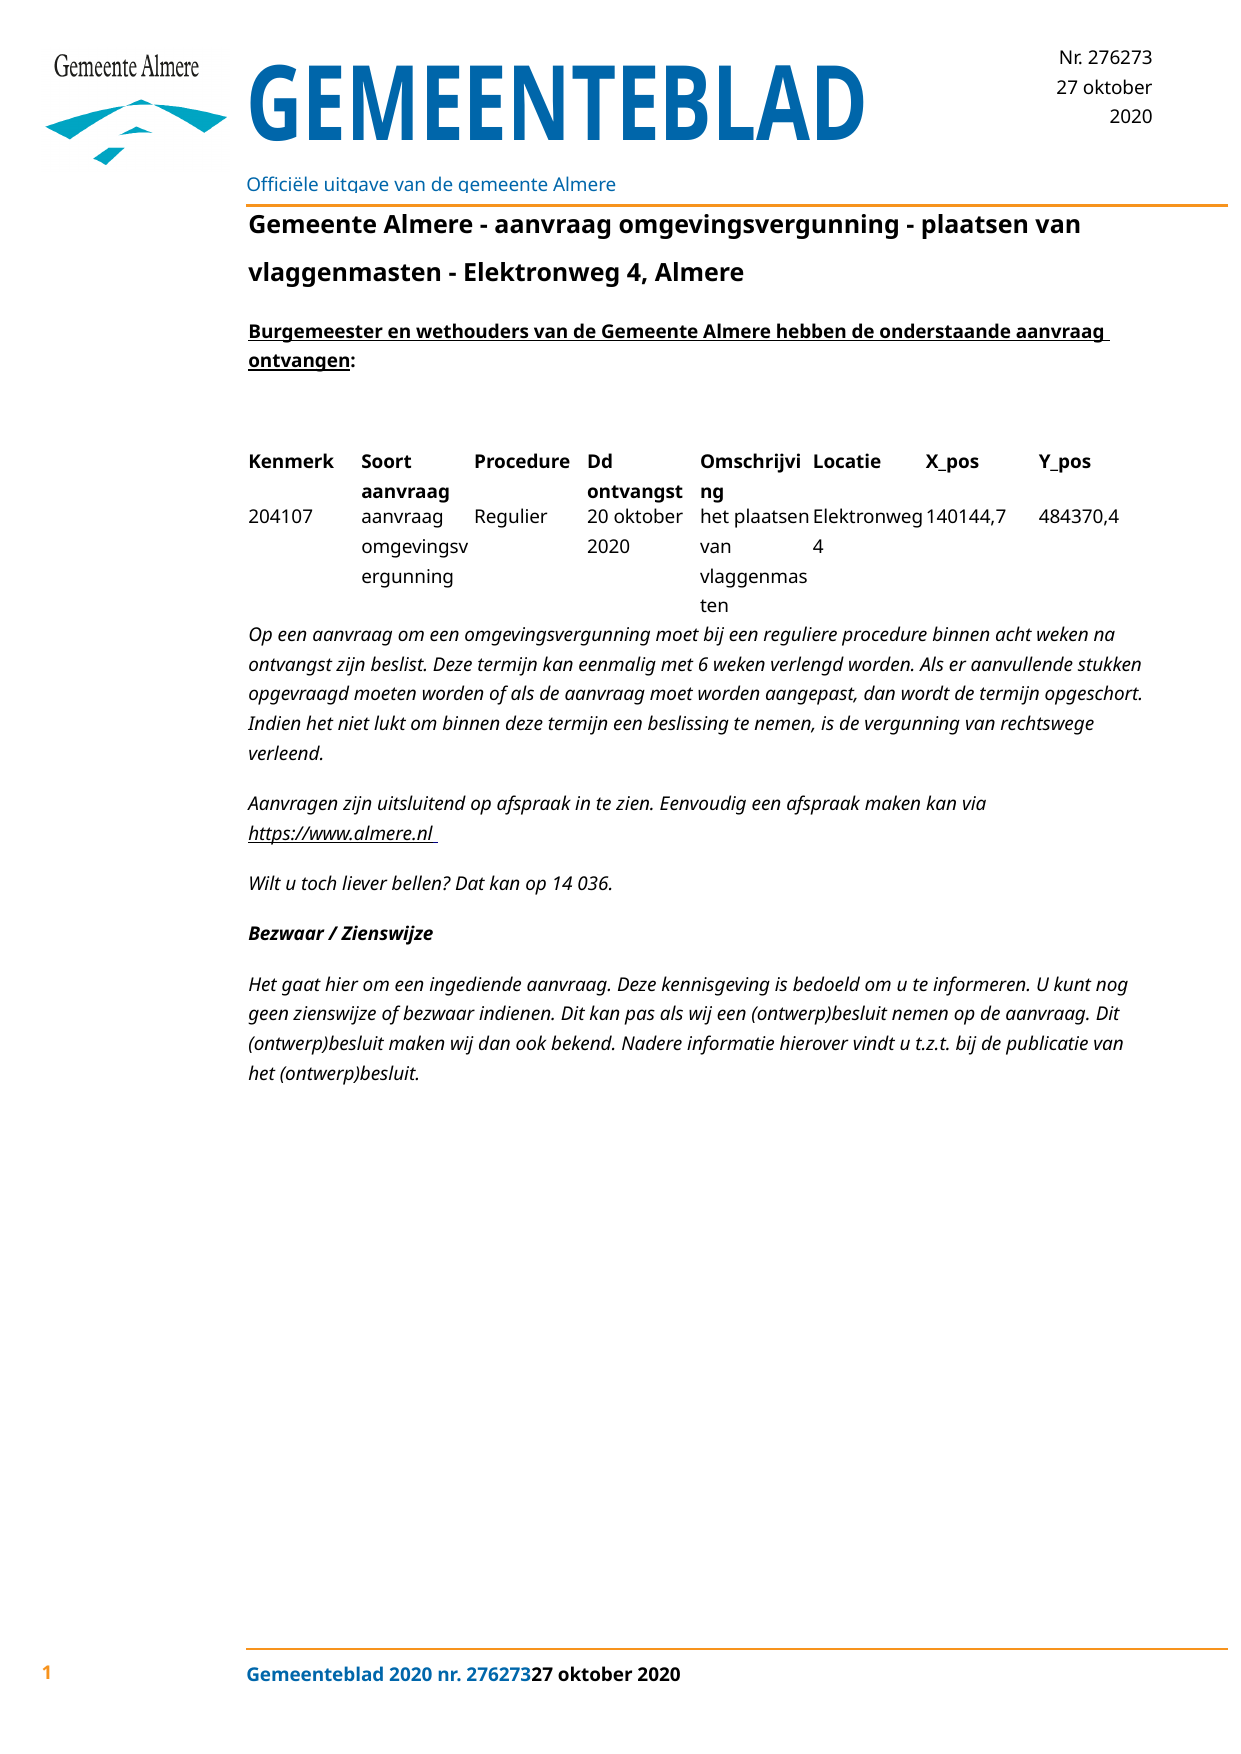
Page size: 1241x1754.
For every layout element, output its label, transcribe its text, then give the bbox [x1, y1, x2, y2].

table_header X_pos [926, 449, 1038, 504]
table_cell Regulier [474, 504, 587, 618]
table_header Procedure [474, 449, 587, 504]
table_header Locatie [813, 449, 926, 504]
text Op een aanvraag om een omgevingsvergunning moet bij een reguliere procedure binnen acht weken na ontvangst zijn beslist. Deze termijn kan eenmalig met 6 weken verlengd worden. Als er aanvullende stukken opgevraagd moeten worden of als de aanvraag moet worden aangepast, dan wordt de termijn opgeschort. Indien het niet lukt om binnen deze termijn een beslissing te nemen, is de vergunning van rechtswege verleend. [248, 621, 1152, 766]
text Het gaat hier om een ingediende aanvraag. Deze kennisgeving is bedoeld om u te informeren. U kunt nog geen zienswijze of bezwaar indienen. Dit kan pas als wij een (ontwerp)besluit nemen op de aanvraag. Dit (ontwerp)besluit maken wij dan ook bekend. Nadere informatie hierover vindt u t.z.t. bij de publicatie van het (ontwerp)besluit. [248, 971, 1152, 1086]
table_header Dd ontvangst [587, 449, 700, 504]
picture [41, 47, 231, 172]
table_header Kenmerk [248, 449, 361, 504]
text Aanvragen zijn uitsluitend op afspraak in te zien. Eenvoudig een afspraak maken kan via https://www.almere.nl [248, 790, 1152, 846]
table_cell het plaatsen van vlaggenmasten [700, 504, 813, 618]
table_header Omschrijving [700, 449, 813, 504]
table_cell 20 oktober 2020 [587, 504, 700, 618]
table_header Soort aanvraag [361, 449, 474, 504]
table_cell 484370,4 [1039, 504, 1152, 618]
table_cell Elektronweg 4 [813, 504, 926, 618]
text Gemeente Almere - aanvraag omgevingsvergunning - plaatsen van vlaggenmasten - Elektronweg 4, Almere [248, 207, 1152, 288]
text Bezwaar / Zienswijze [248, 921, 1152, 946]
text Burgemeester en wethouders van de Gemeente Almere hebben de onderstaande aanvraag ontvangen: [248, 318, 1152, 373]
table_cell aanvraag omgevingsvergunning [361, 504, 474, 618]
table_header Y_pos [1039, 449, 1152, 504]
table_cell 140144,7 [926, 504, 1038, 618]
text Wilt u toch liever bellen? Dat kan op 14 036. [248, 870, 1152, 896]
table_cell 204107 [248, 504, 361, 618]
